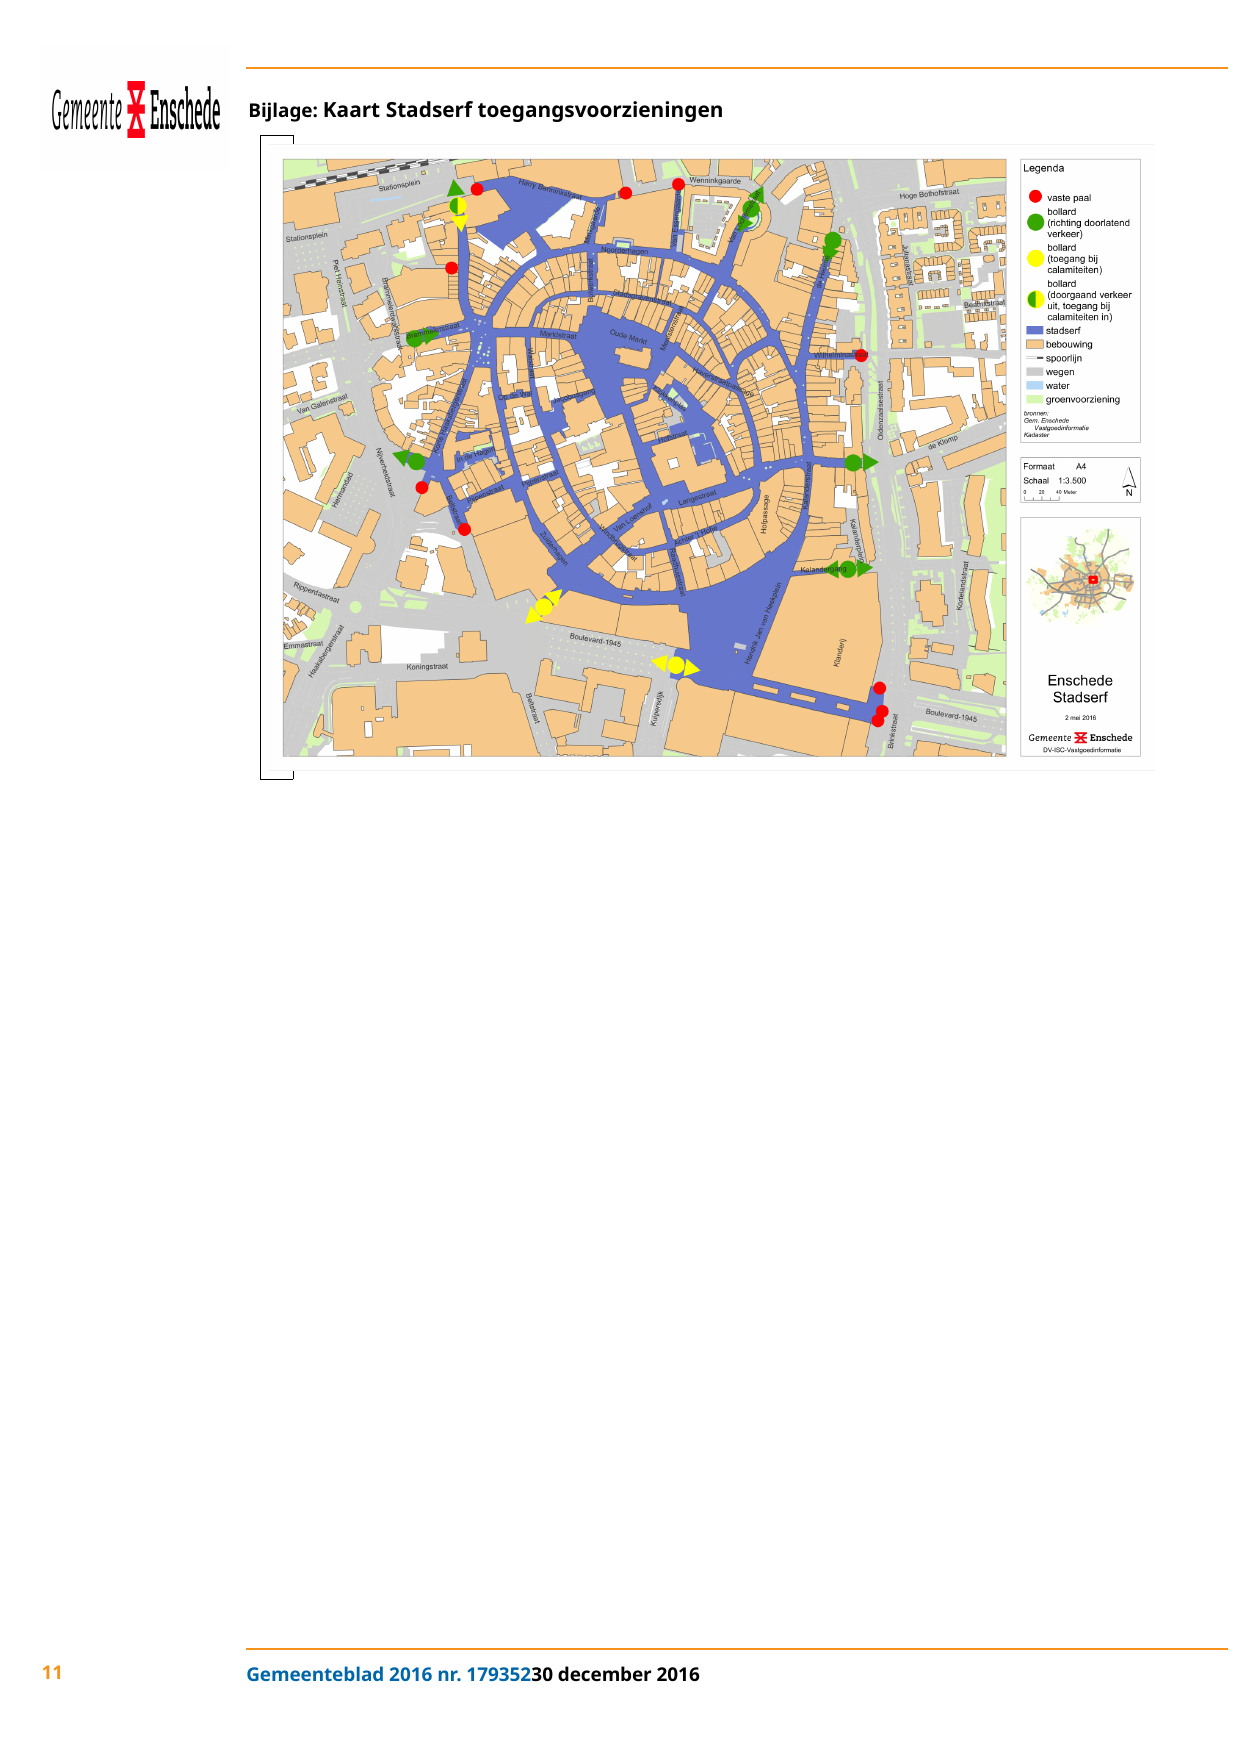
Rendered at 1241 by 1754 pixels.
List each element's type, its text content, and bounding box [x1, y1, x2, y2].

picture [41, 47, 231, 172]
picture [268, 144, 1155, 771]
text Bijlage: Kaart Stadserf toegangsvoorzieningen [248, 95, 1152, 123]
